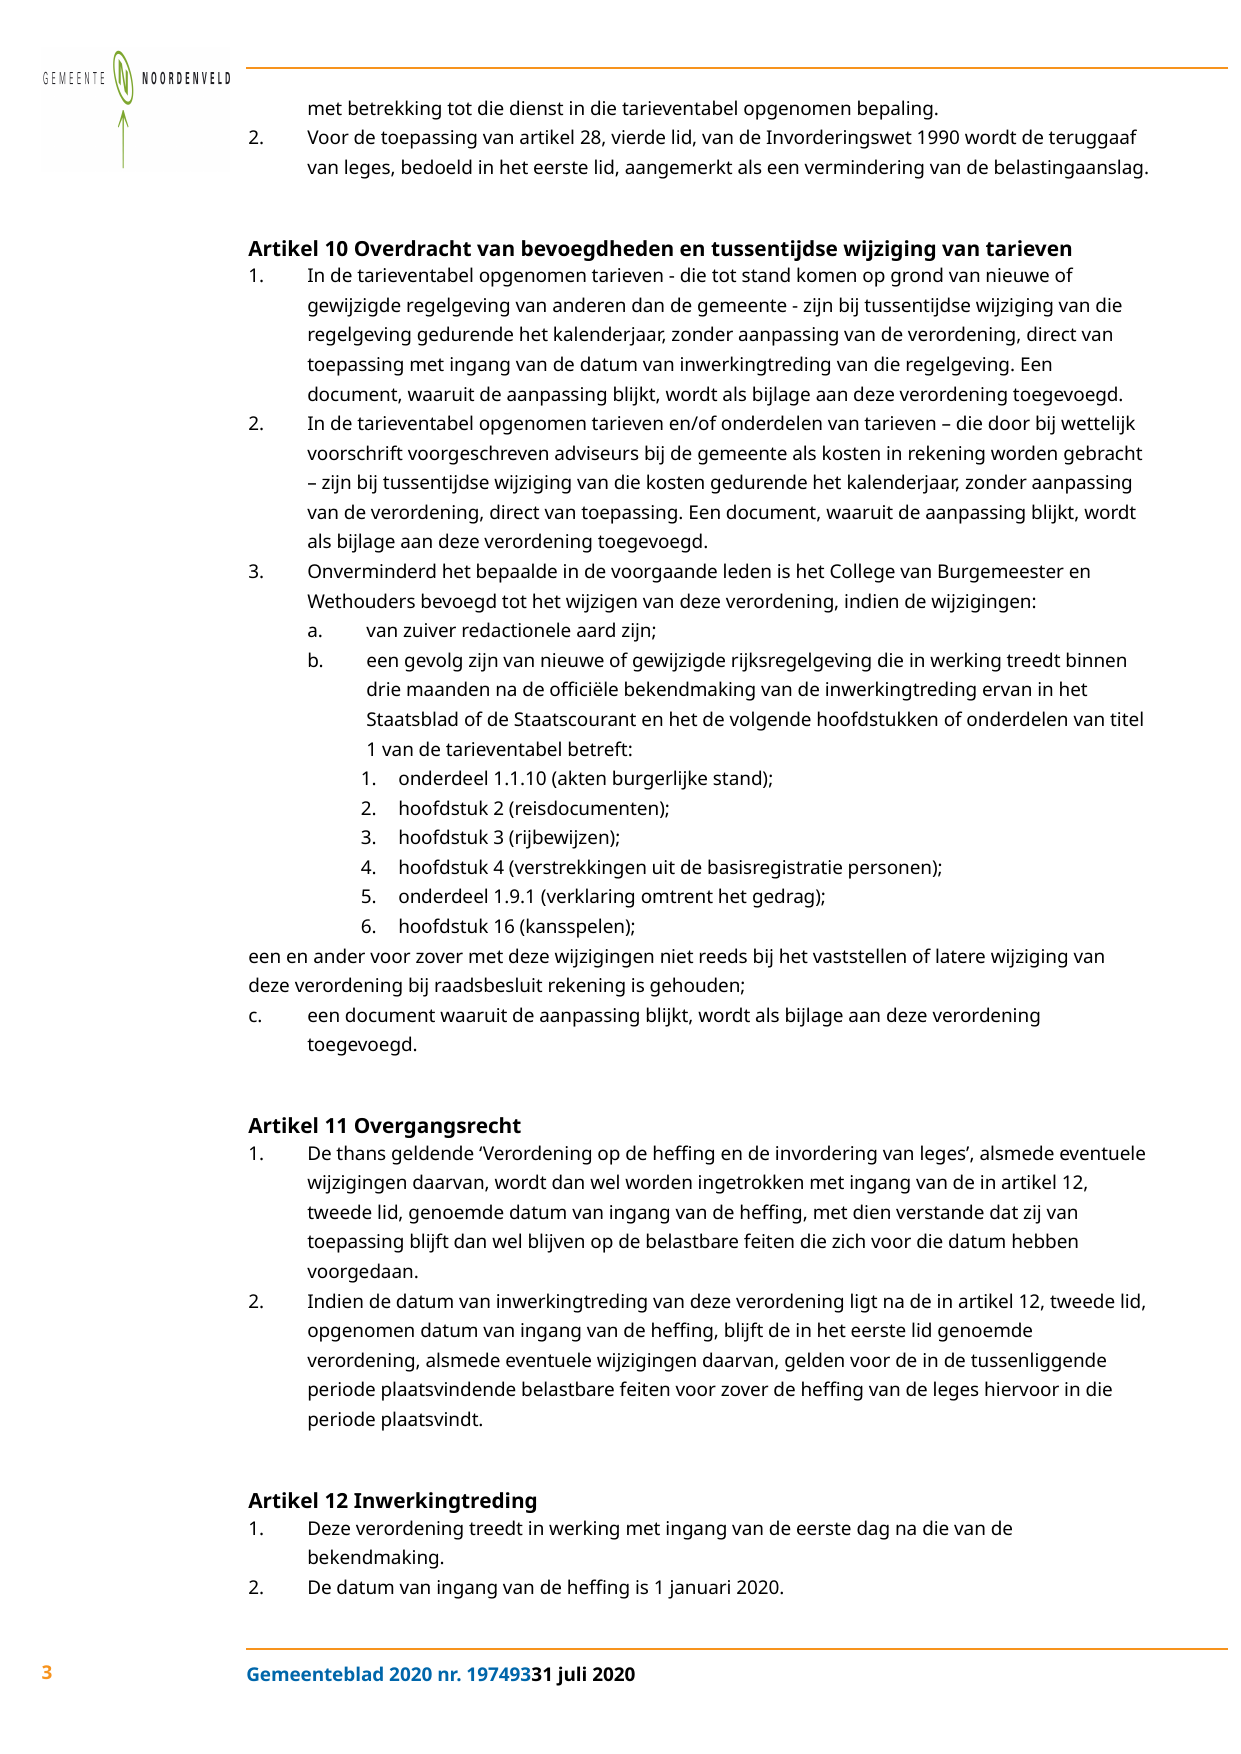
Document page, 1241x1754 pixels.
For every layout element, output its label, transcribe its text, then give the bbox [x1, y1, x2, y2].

text Artikel 10 Overdracht van bevoegdheden en tussentijdse wijziging van tarieven [248, 234, 1152, 262]
list In de tarieventabel opgenomen tarieven en/of onderdelen van tarieven – die door bij wettelijk voorschrift voorgeschreven adviseurs bij de gemeente als kosten in rekening worden gebracht – zijn bij tussentijdse wijziging van die kosten gedurende het kalenderjaar, zonder aanpassing van de verordening, direct van toepassing. Een document, waaruit de aanpassing blijkt, wordt als bijlage aan deze verordening toegevoegd. [248, 410, 1152, 554]
list een gevolg zijn van nieuwe of gewijzigde rijksregelgeving die in werking treedt binnen drie maanden na de officiële bekendmaking van de inwerkingtreding ervan in het Staatsblad of de Staatscourant en het de volgende hoofdstukken of onderdelen van titel 1 van de tarieventabel betreft: [307, 647, 1152, 761]
text Artikel 12 Inwerkingtreding [248, 1486, 1152, 1515]
list Indien de datum van inwerkingtreding van deze verordening ligt na de in artikel 12, tweede lid, opgenomen datum van ingang van de heffing, blijft de in het eerste lid genoemde verordening, alsmede eventuele wijzigingen daarvan, gelden voor de in de tussenliggende periode plaatsvindende belastbare feiten voor zover de heffing van de leges hiervoor in die periode plaatsvindt. [248, 1288, 1152, 1432]
list met betrekking tot die dienst in die tarieventabel opgenomen bepaling. [248, 95, 1152, 121]
list hoofdstuk 2 (reisdocumenten); [361, 795, 1152, 821]
list Onverminderd het bepaalde in de voorgaande leden is het College van Burgemeester en Wethouders bevoegd tot het wijzigen van deze verordening, indien de wijzigingen: [248, 558, 1152, 613]
picture [41, 47, 231, 172]
list hoofdstuk 16 (kansspelen); [361, 913, 1152, 939]
text een en ander voor zover met deze wijzigingen niet reeds bij het vaststellen of latere wijziging van deze verordening bij raadsbesluit rekening is gehouden; [248, 943, 1152, 998]
list De thans geldende ‘Verordening op de heffing en de invordering van leges’, alsmede eventuele wijzigingen daarvan, wordt dan wel worden ingetrokken met ingang van de in artikel 12, tweede lid, genoemde datum van ingang van de heffing, met dien verstande dat zij van toepassing blijft dan wel blijven op de belastbare feiten die zich voor die datum hebben voorgedaan. [248, 1140, 1152, 1284]
list Voor de toepassing van artikel 28, vierde lid, van de Invorderingswet 1990 wordt de teruggaaf van leges, bedoeld in het eerste lid, aangemerkt als een vermindering van de belastingaanslag. [248, 124, 1152, 180]
text Artikel 11 Overgangsrecht [248, 1112, 1152, 1140]
list onderdeel 1.1.10 (akten burgerlijke stand); [361, 765, 1152, 791]
list onderdeel 1.9.1 (verklaring omtrent het gedrag); [361, 884, 1152, 909]
list van zuiver redactionele aard zijn; [307, 617, 1152, 643]
list In de tarieventabel opgenomen tarieven - die tot stand komen op grond van nieuwe of gewijzigde regelgeving van anderen dan de gemeente - zijn bij tussentijdse wijziging van die regelgeving gedurende het kalenderjaar, zonder aanpassing van de verordening, direct van toepassing met ingang van de datum van inwerkingtreding van die regelgeving. Een document, waaruit de aanpassing blijkt, wordt als bijlage aan deze verordening toegevoegd. [248, 262, 1152, 406]
list een document waaruit de aanpassing blijkt, wordt als bijlage aan deze verordening toegevoegd. [248, 1002, 1152, 1057]
list hoofdstuk 3 (rijbewijzen); [361, 824, 1152, 850]
list De datum van ingang van de heffing is 1 januari 2020. [248, 1574, 1152, 1599]
list hoofdstuk 4 (verstrekkingen uit de basisregistratie personen); [361, 854, 1152, 880]
list Deze verordening treedt in werking met ingang van de eerste dag na die van de bekendmaking. [248, 1515, 1152, 1570]
